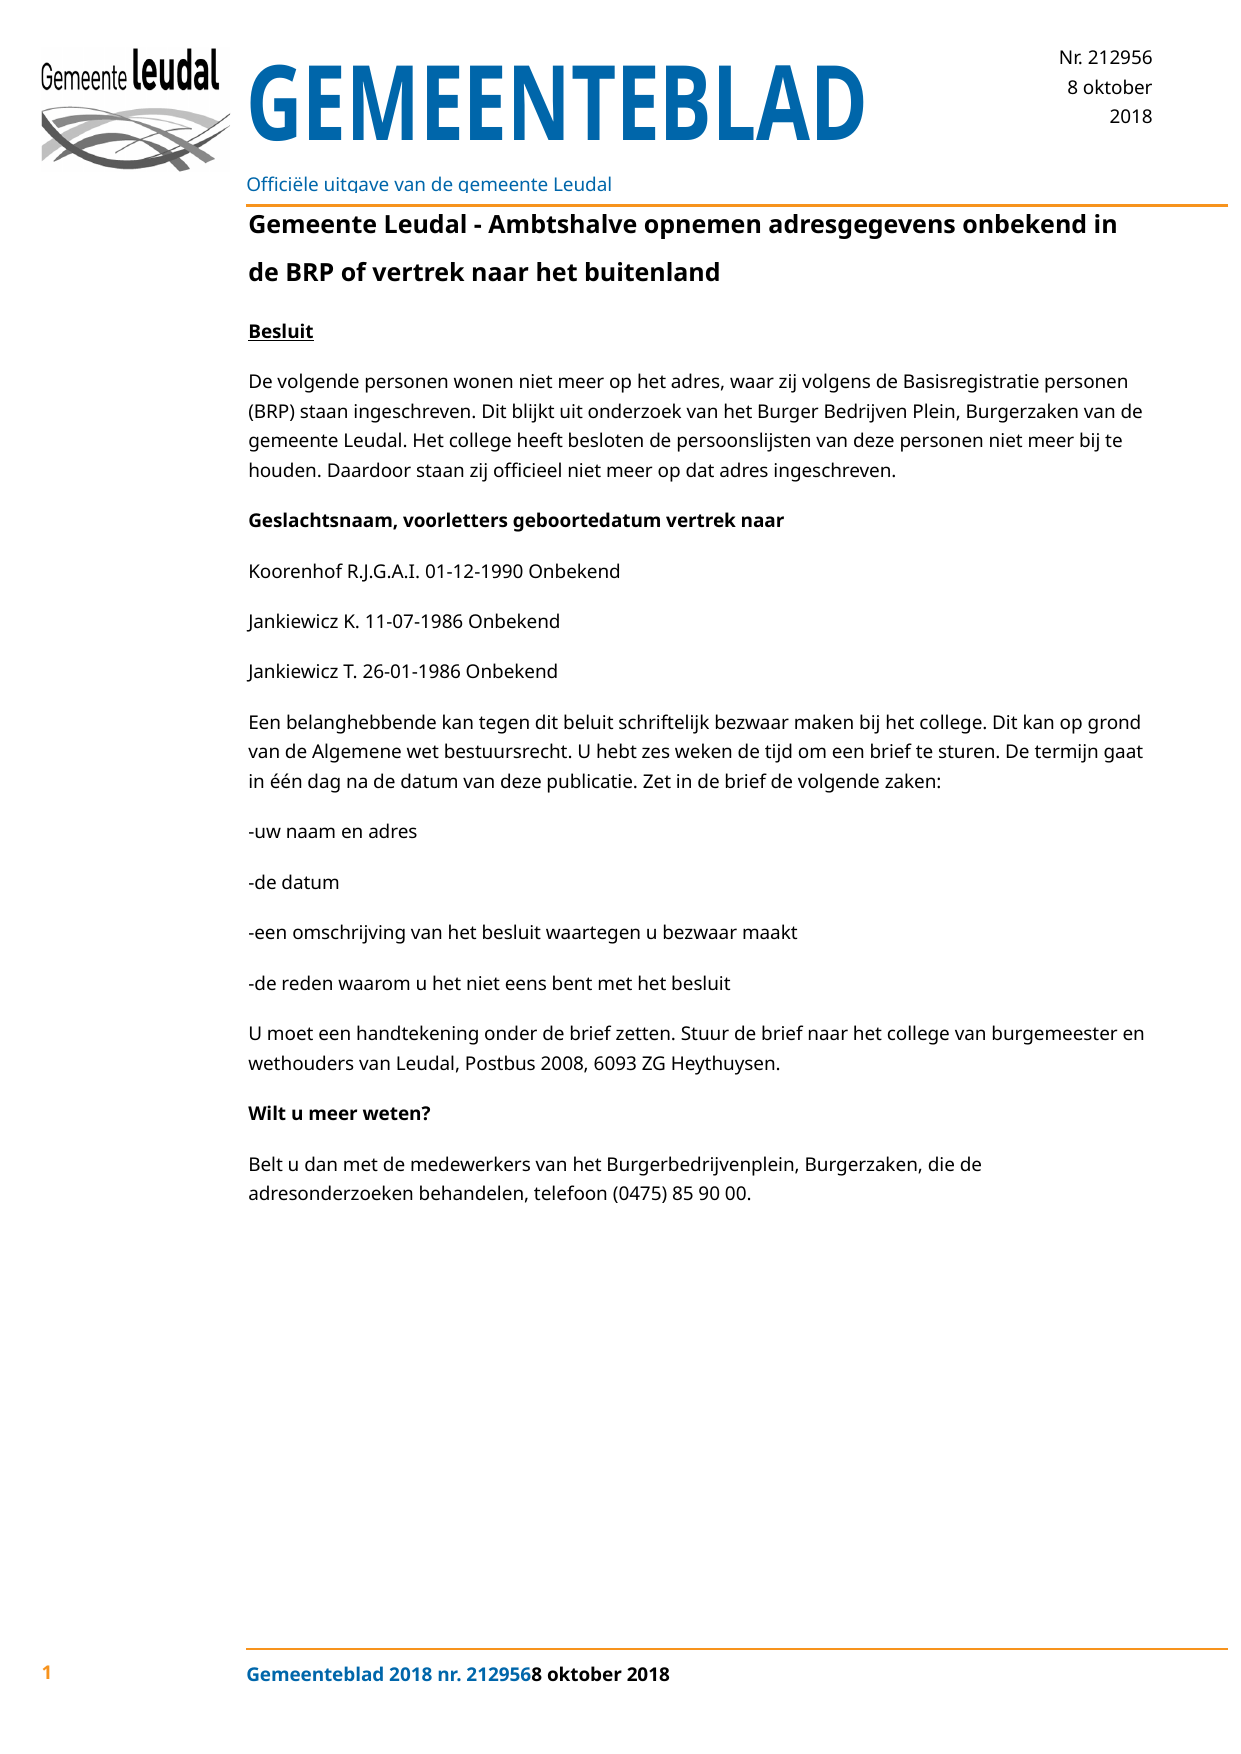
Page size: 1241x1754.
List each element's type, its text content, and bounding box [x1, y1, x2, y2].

text -uw naam en adres [248, 819, 1152, 844]
text Belt u dan met de medewerkers van het Burgerbedrijvenplein, Burgerzaken, die de adresonderzoeken behandelen, telefoon (0475) 85 90 00. [248, 1151, 1152, 1206]
text -de reden waarom u het niet eens bent met het besluit [248, 970, 1152, 996]
picture [41, 47, 231, 172]
text Wilt u meer weten? [248, 1100, 1152, 1126]
text Geslachtsnaam, voorletters geboortedatum vertrek naar [248, 507, 1152, 533]
text U moet een handtekening onder de brief zetten. Stuur de brief naar het college van burgemeester en wethouders van Leudal, Postbus 2008, 6093 ZG Heythuysen. [248, 1020, 1152, 1076]
text De volgende personen wonen niet meer op het adres, waar zij volgens de Basisregistratie personen (BRP) staan ingeschreven. Dit blijkt uit onderzoek van het Burger Bedrijven Plein, Burgerzaken van de gemeente Leudal. Het college heeft besloten de persoonslijsten van deze personen niet meer bij te houden. Daardoor staan zij officieel niet meer op dat adres ingeschreven. [248, 368, 1152, 483]
text Gemeente Leudal - Ambtshalve opnemen adresgegevens onbekend in de BRP of vertrek naar het buitenland [248, 207, 1152, 288]
text Jankiewicz K. 11-07-1986 Onbekend [248, 608, 1152, 634]
text -de datum [248, 869, 1152, 895]
text Een belanghebbende kan tegen dit beluit schriftelijk bezwaar maken bij het college. Dit kan op grond van de Algemene wet bestuursrecht. U hebt zes weken de tijd om een brief te sturen. De termijn gaat in één dag na de datum van deze publicatie. Zet in de brief de volgende zaken: [248, 709, 1152, 794]
text Koorenhof R.J.G.A.I. 01-12-1990 Onbekend [248, 558, 1152, 584]
text Besluit [248, 318, 1152, 344]
text Jankiewicz T. 26-01-1986 Onbekend [248, 659, 1152, 684]
text -een omschrijving van het besluit waartegen u bezwaar maakt [248, 919, 1152, 945]
